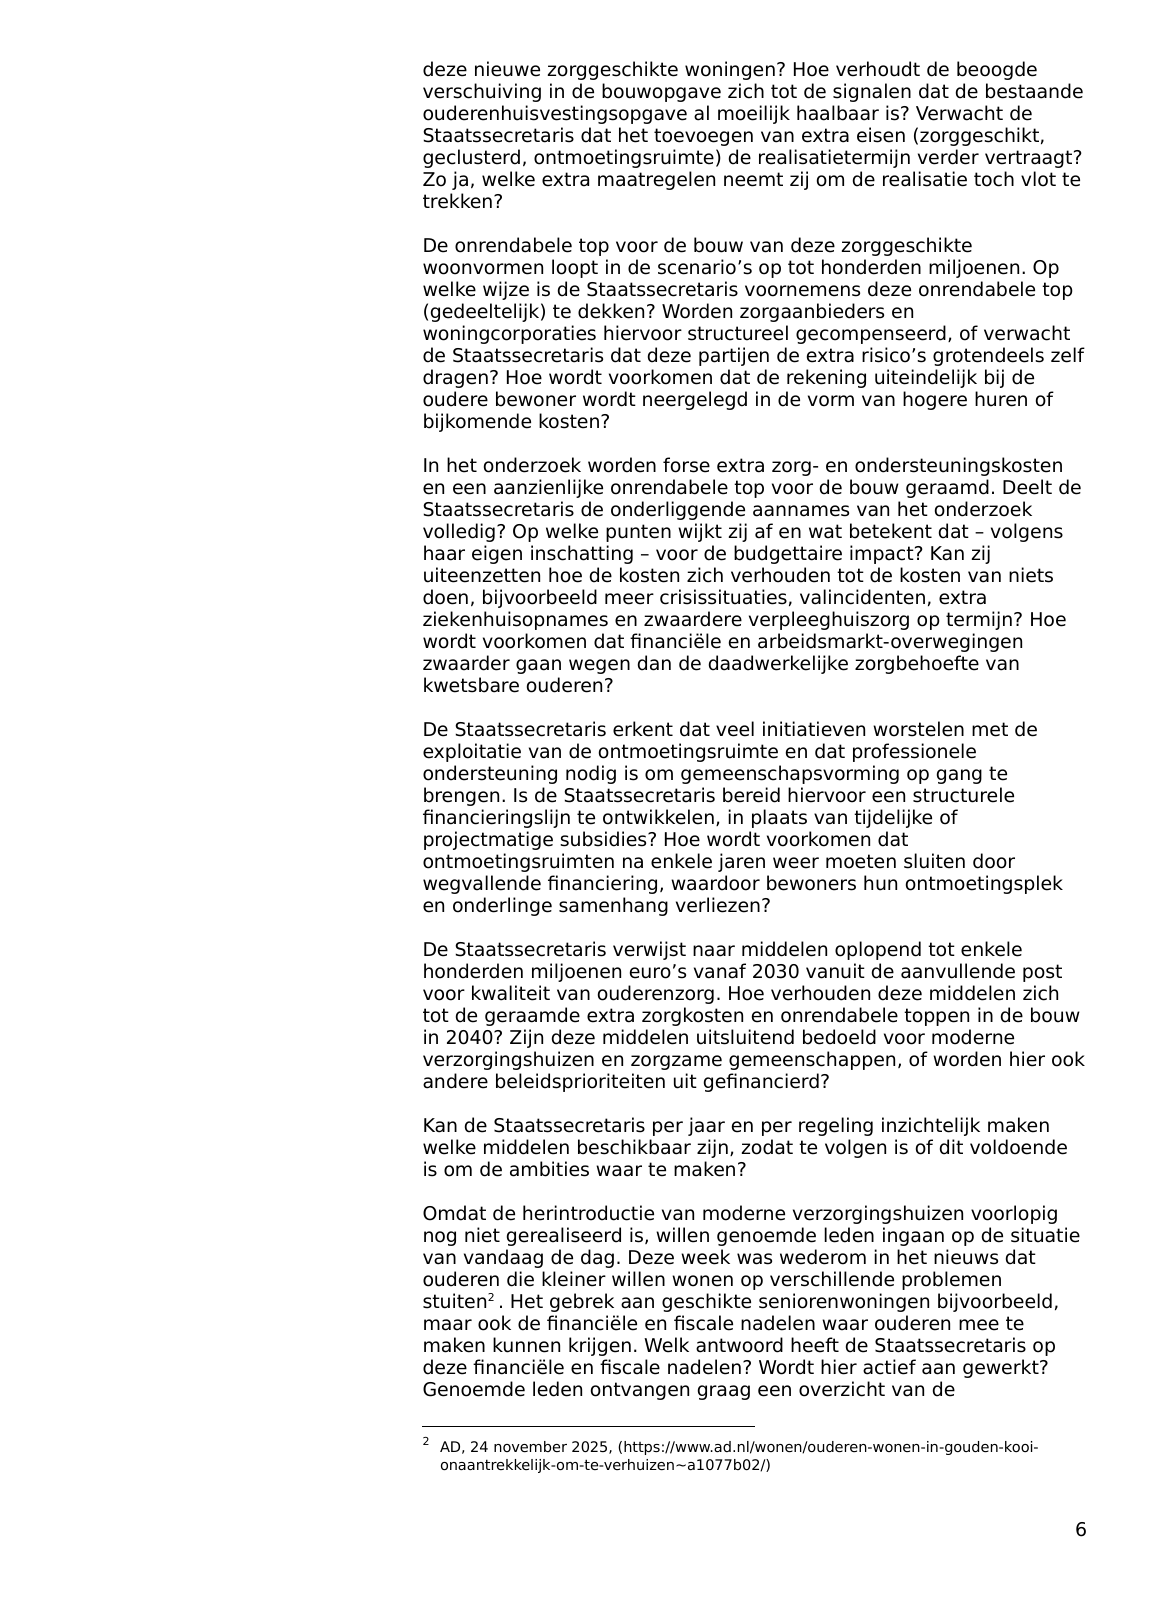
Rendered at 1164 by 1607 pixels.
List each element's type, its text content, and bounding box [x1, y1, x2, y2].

text Kan de Staatssecretaris per jaar en per regeling inzichtelijk maken welke middelen beschikbaar zijn, zodat te volgen is of dit voldoende is om de ambities waar te maken? [422, 1115, 1087, 1181]
text De Staatssecretaris verwijst naar middelen oplopend tot enkele honderden miljoenen euro’s vanaf 2030 vanuit de aanvullende post voor kwaliteit van ouderenzorg. Hoe verhouden deze middelen zich tot de geraamde extra zorgkosten en onrendabele toppen in de bouw in 2040? Zijn deze middelen uitsluitend bedoeld voor moderne verzorgingshuizen en zorgzame gemeenschappen, of worden hier ook andere beleidsprioriteiten uit gefinancierd? [422, 939, 1087, 1093]
text De Staatssecretaris erkent dat veel initiatieven worstelen met de exploitatie van de ontmoetingsruimte en dat professionele ondersteuning nodig is om gemeenschapsvorming op gang te brengen. Is de Staatssecretaris bereid hiervoor een structurele financieringslijn te ontwikkelen, in plaats van tijdelijke of projectmatige subsidies? Hoe wordt voorkomen dat ontmoetingsruimten na enkele jaren weer moeten sluiten door wegvallende financiering, waardoor bewoners hun ontmoetingsplek en onderlinge samenhang verliezen? [422, 719, 1087, 917]
text De onrendabele top voor de bouw van deze zorggeschikte woonvormen loopt in de scenario’s op tot honderden miljoenen. Op welke wijze is de Staatssecretaris voornemens deze onrendabele top (gedeeltelijk) te dekken? Worden zorgaanbieders en woningcorporaties hiervoor structureel gecompenseerd, of verwacht de Staatssecretaris dat deze partijen de extra risico’s grotendeels zelf dragen? Hoe wordt voorkomen dat de rekening uiteindelijk bij de oudere bewoner wordt neergelegd in de vorm van hogere huren of bijkomende kosten? [422, 235, 1087, 433]
text AD, 24 november 2025, (https://www.ad.nl/wonen/ouderen-wonen-in-gouden-kooi-onaantrekkelijk-om-te-verhuizen~a1077b02/) [422, 1435, 1087, 1474]
text deze nieuwe zorggeschikte woningen? Hoe verhoudt de beoogde verschuiving in de bouwopgave zich tot de signalen dat de bestaande ouderenhuisvestingsopgave al moeilijk haalbaar is? Verwacht de Staatssecretaris dat het toevoegen van extra eisen (zorggeschikt, geclusterd, ontmoetingsruimte) de realisatietermijn verder vertraagt? Zo ja, welke extra maatregelen neemt zij om de realisatie toch vlot te trekken? [422, 59, 1087, 213]
text Omdat de herintroductie van moderne verzorgingshuizen voorlopig nog niet gerealiseerd is, willen genoemde leden ingaan op de situatie van vandaag de dag. Deze week was wederom in het nieuws dat ouderen die kleiner willen wonen op verschillende problemen stuiten. Het gebrek aan geschikte seniorenwoningen bijvoorbeeld, maar ook de financiële en fiscale nadelen waar ouderen mee te maken kunnen krijgen. Welk antwoord heeft de Staatssecretaris op deze financiële en fiscale nadelen? Wordt hier actief aan gewerkt? Genoemde leden ontvangen graag een overzicht van de [422, 1203, 1087, 1401]
text In het onderzoek worden forse extra zorg- en ondersteuningskosten en een aanzienlijke onrendabele top voor de bouw geraamd. Deelt de Staatssecretaris de onderliggende aannames van het onderzoek volledig? Op welke punten wijkt zij af en wat betekent dat – volgens haar eigen inschatting – voor de budgettaire impact? Kan zij uiteenzetten hoe de kosten zich verhouden tot de kosten van niets doen, bijvoorbeeld meer crisissituaties, valincidenten, extra ziekenhuisopnames en zwaardere verpleeghuiszorg op termijn? Hoe wordt voorkomen dat financiële en arbeidsmarkt-overwegingen zwaarder gaan wegen dan de daadwerkelijke zorgbehoefte van kwetsbare ouderen? [422, 455, 1087, 697]
